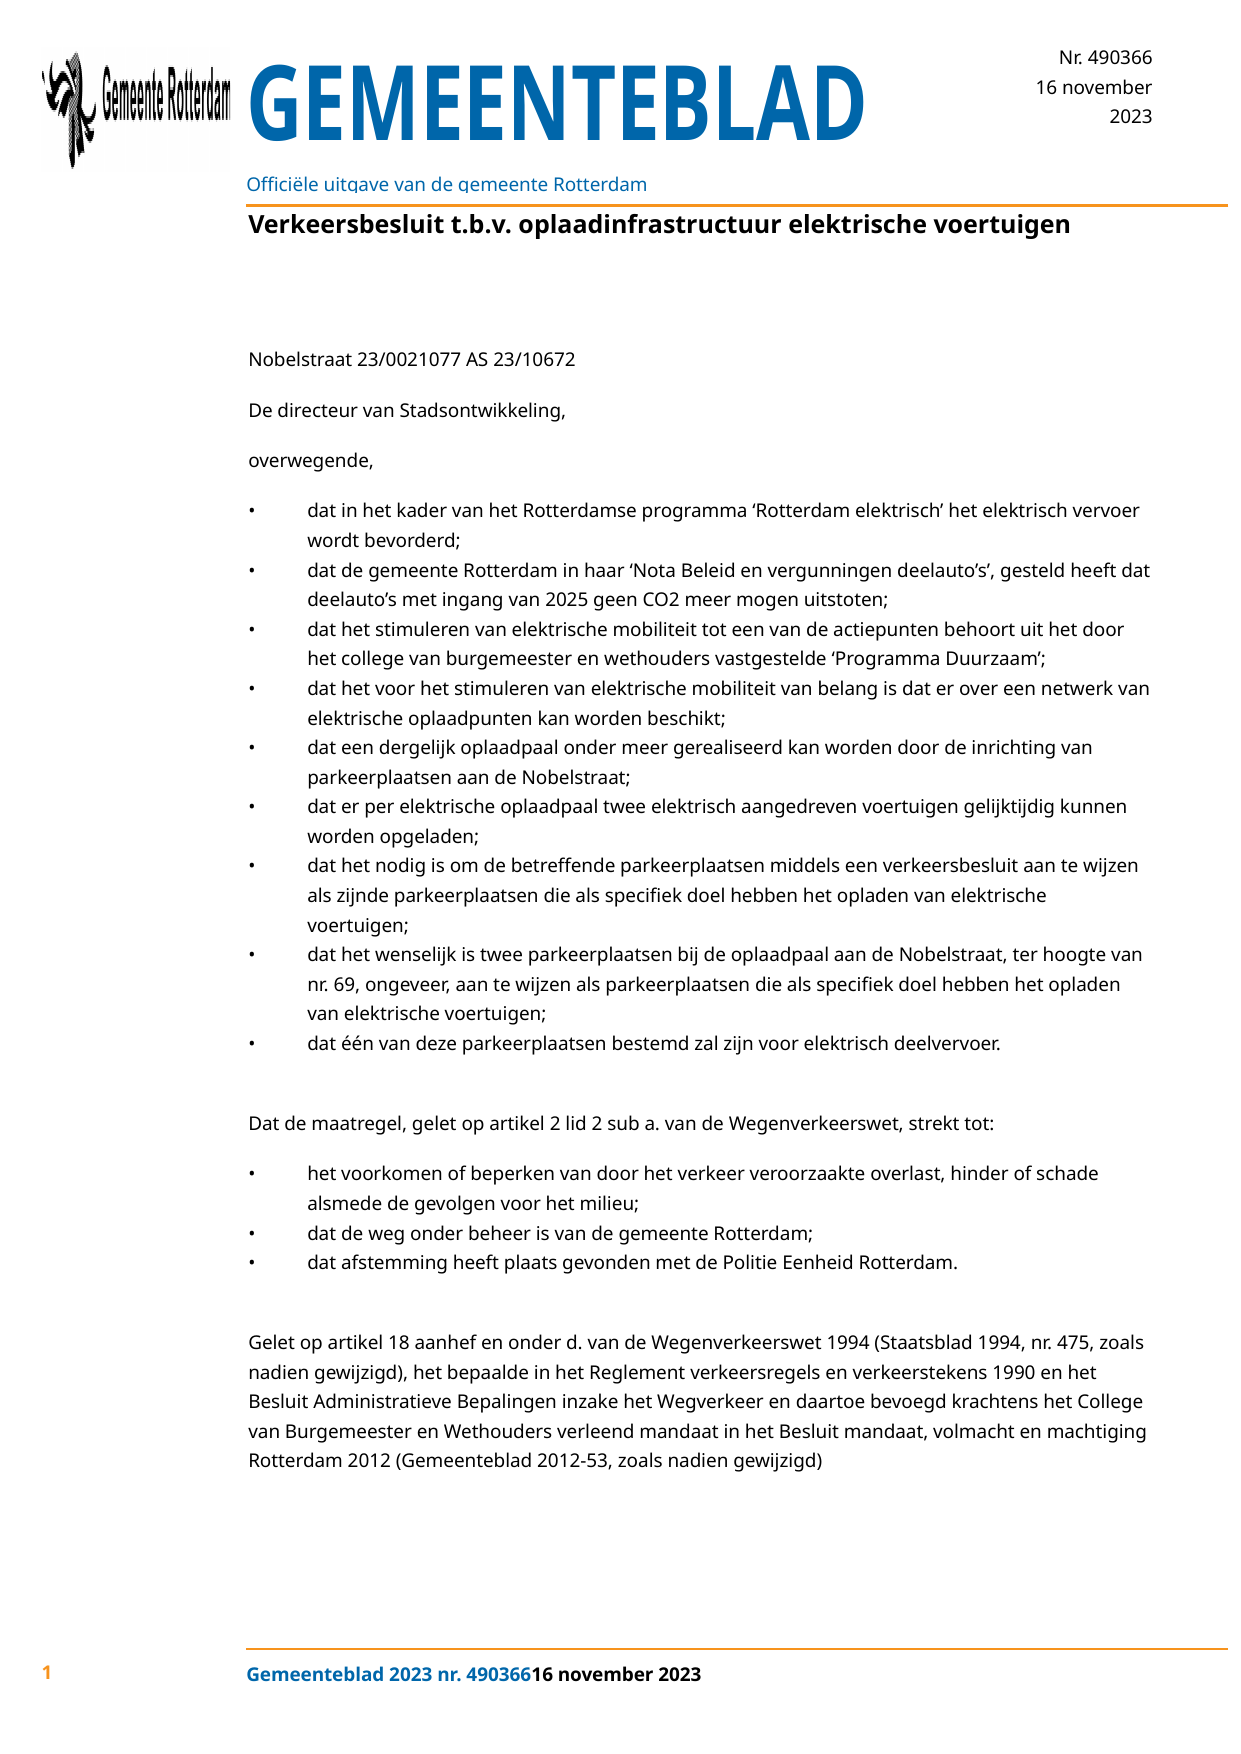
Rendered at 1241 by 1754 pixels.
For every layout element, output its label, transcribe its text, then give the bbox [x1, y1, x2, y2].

text Nobelstraat 23/0021077 AS 23/10672 [248, 346, 1152, 372]
text overwegende, [248, 447, 1152, 473]
list dat het nodig is om de betreffende parkeerplaatsen middels een verkeersbesluit aan te wijzen als zijnde parkeerplaatsen die als specifiek doel hebben het opladen van elektrische voertuigen; [248, 853, 1152, 938]
list dat de gemeente Rotterdam in haar ‘Nota Beleid en vergunningen deelauto’s’, gesteld heeft dat deelauto’s met ingang van 2025 geen CO2 meer mogen uitstoten; [248, 557, 1152, 612]
list dat het wenselijk is twee parkeerplaatsen bij de oplaadpaal aan de Nobelstraat, ter hoogte van nr. 69, ongeveer, aan te wijzen als parkeerplaatsen die als specifiek doel hebben het opladen van elektrische voertuigen; [248, 941, 1152, 1026]
list dat de weg onder beheer is van de gemeente Rotterdam; [248, 1220, 1152, 1246]
list dat afstemming heeft plaats gevonden met de Politie Eenheid Rotterdam. [248, 1249, 1152, 1275]
list dat in het kader van het Rotterdamse programma ‘Rotterdam elektrisch’ het elektrisch vervoer wordt bevorderd; [248, 498, 1152, 553]
text Verkeersbesluit t.b.v. oplaadinfrastructuur elektrische voertuigen [248, 207, 1152, 241]
list dat een dergelijk oplaadpaal onder meer gerealiseerd kan worden door de inrichting van parkeerplaatsen aan de Nobelstraat; [248, 734, 1152, 790]
picture [41, 47, 231, 172]
text Dat de maatregel, gelet op artikel 2 lid 2 sub a. van de Wegenverkeerswet, strekt tot: [248, 1110, 1152, 1136]
text De directeur van Stadsontwikkeling, [248, 397, 1152, 423]
list dat het voor het stimuleren van elektrische mobiliteit van belang is dat er over een netwerk van elektrische oplaadpunten kan worden beschikt; [248, 675, 1152, 731]
list het voorkomen of beperken van door het verkeer veroorzaakte overlast, hinder of schade alsmede de gevolgen voor het milieu; [248, 1161, 1152, 1216]
list dat het stimuleren van elektrische mobiliteit tot een van de actiepunten behoort uit het door het college van burgemeester en wethouders vastgestelde ‘Programma Duurzaam’; [248, 616, 1152, 671]
list dat één van deze parkeerplaatsen bestemd zal zijn voor elektrisch deelvervoer. [248, 1030, 1152, 1056]
text Gelet op artikel 18 aanhef en onder d. van de Wegenverkeerswet 1994 (Staatsblad 1994, nr. 475, zoals nadien gewijzigd), het bepaalde in het Reglement verkeersregels en verkeerstekens 1990 en het Besluit Administratieve Bepalingen inzake het Wegverkeer en daartoe bevoegd krachtens het College van Burgemeester en Wethouders verleend mandaat in het Besluit mandaat, volmacht en machtiging Rotterdam 2012 (Gemeenteblad 2012-53, zoals nadien gewijzigd) [248, 1329, 1152, 1473]
list dat er per elektrische oplaadpaal twee elektrisch aangedreven voertuigen gelijktijdig kunnen worden opgeladen; [248, 793, 1152, 849]
